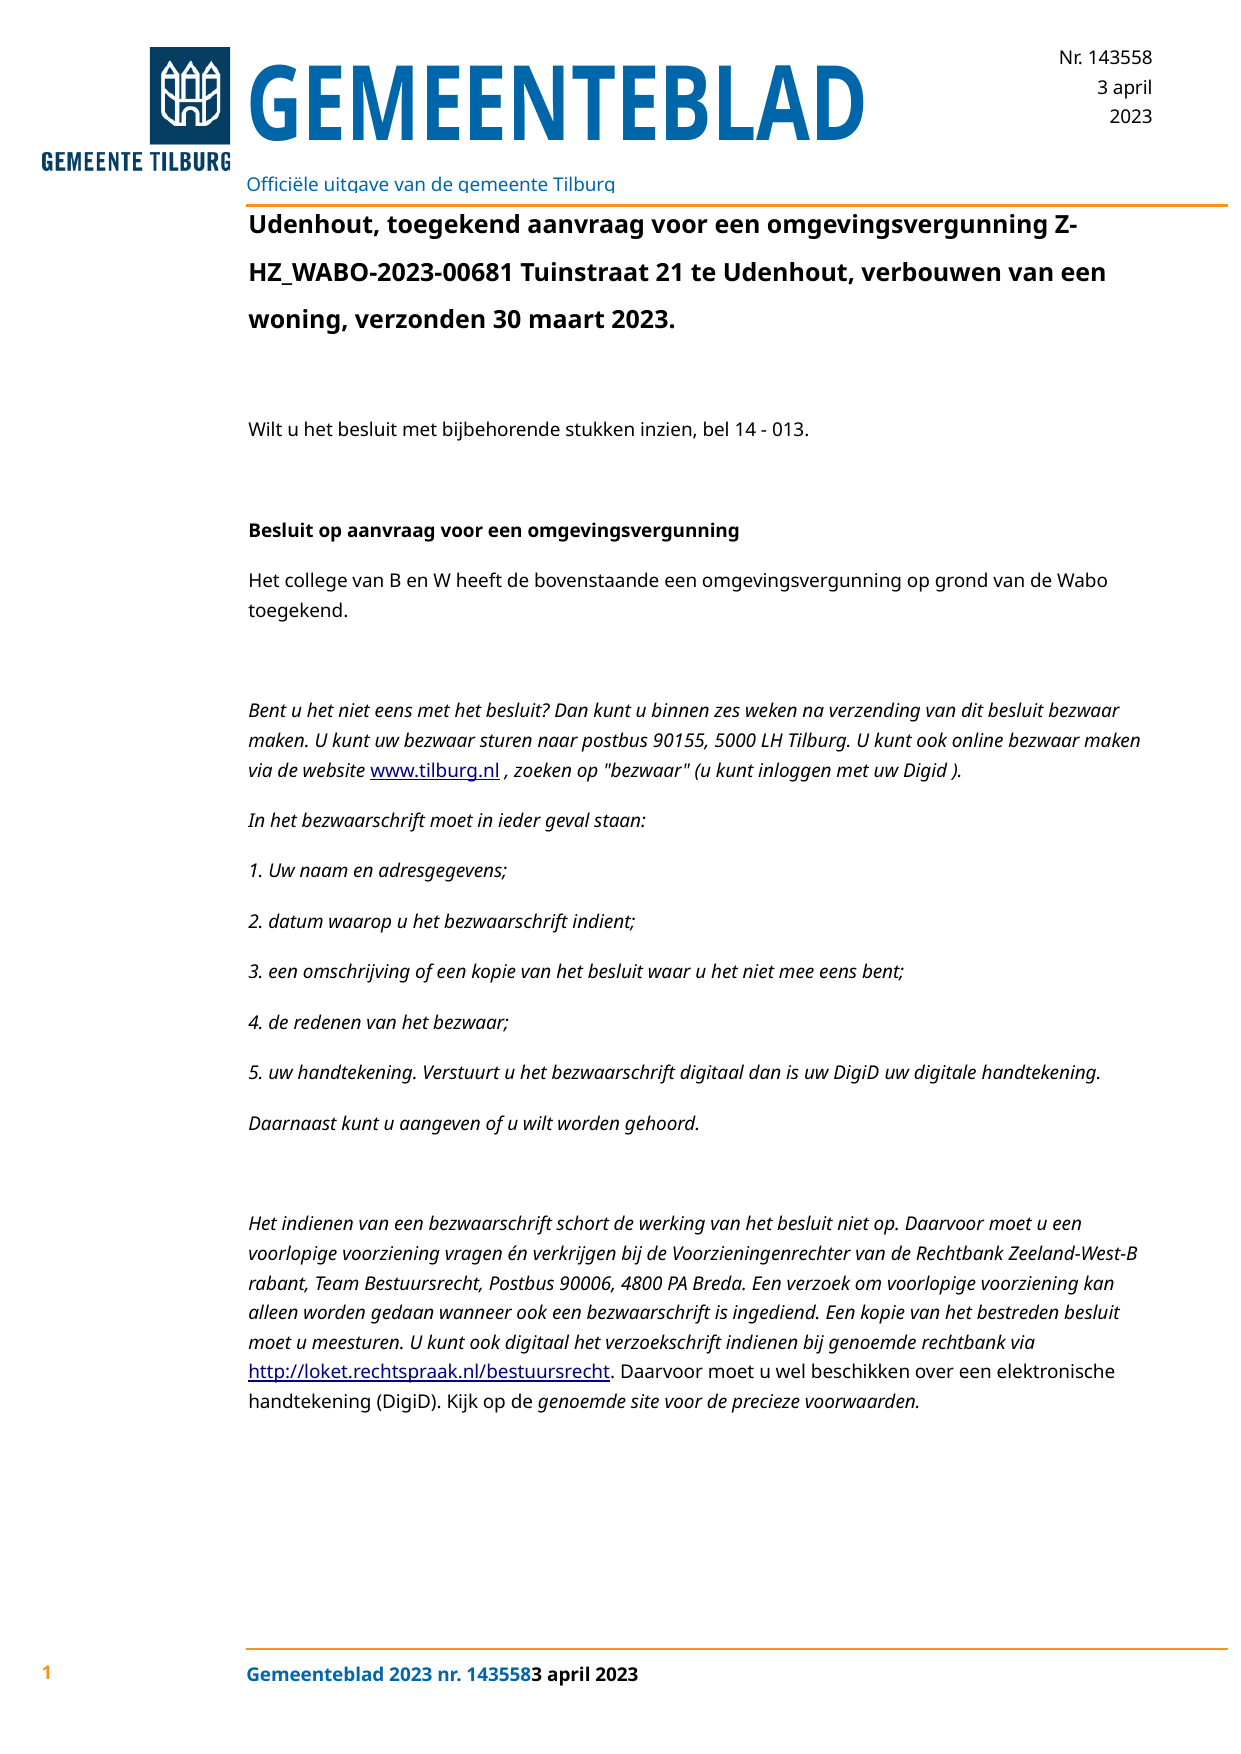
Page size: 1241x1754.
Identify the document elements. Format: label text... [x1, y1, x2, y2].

text Besluit op aanvraag voor een omgevingsvergunning [248, 517, 1152, 542]
text In het bezwaarschrift moet in ieder geval staan: [248, 807, 1152, 833]
text Wilt u het besluit met bijbehorende stukken inzien, bel 14 - 013. [248, 416, 1152, 442]
text Het indienen van een bezwaarschrift schort de werking van het besluit niet op. Daarvoor moet u een voorlopige voorziening vragen én verkrijgen bij de Voorzieningenrechter van de Rechtbank Zeeland-West-B rabant, Team Bestuursrecht, Postbus 90006, 4800 PA Breda. Een verzoek om voorlopige voorziening kan alleen worden gedaan wanneer ook een bezwaarschrift is ingediend. Een kopie van het bestreden besluit moet u meesturen. U kunt ook digitaal het verzoekschrift indienen bij genoemde rechtbank via http://loket.rechtspraak.nl/bestuursrecht. Daarvoor moet u wel beschikken over een elektronische handtekening (DigiD). Kijk op de genoemde site voor de precieze voorwaarden. [248, 1211, 1152, 1414]
text 3. een omschrijving of een kopie van het besluit waar u het niet mee eens bent; [248, 958, 1152, 984]
text Udenhout, toegekend aanvraag voor een omgevingsvergunning Z-HZ_WABO-2023-00681 Tuinstraat 21 te Udenhout, verbouwen van een woning, verzonden 30 maart 2023. [248, 207, 1152, 336]
text Daarnaast kunt u aangeven of u wilt worden gehoord. [248, 1110, 1152, 1135]
text 4. de redenen van het bezwaar; [248, 1009, 1152, 1034]
text 5. uw handtekening. Verstuurt u het bezwaarschrift digitaal dan is uw DigiD uw digitale handtekening. [248, 1059, 1152, 1085]
text Het college van B en W heeft de bovenstaande een omgevingsvergunning op grond van de Wabo toegekend. [248, 567, 1152, 622]
text 1. Uw naam en adresgegevens; [248, 858, 1152, 883]
text Bent u het niet eens met het besluit? Dan kunt u binnen zes weken na verzending van dit besluit bezwaar maken. U kunt uw bezwaar sturen naar postbus 90155, 5000 LH Tilburg. U kunt ook online bezwaar maken via de website www.tilburg.nl , zoeken op "bezwaar" (u kunt inloggen met uw Digid ). [248, 698, 1152, 782]
text 2. datum waarop u het bezwaarschrift indient; [248, 908, 1152, 934]
picture [41, 47, 231, 172]
